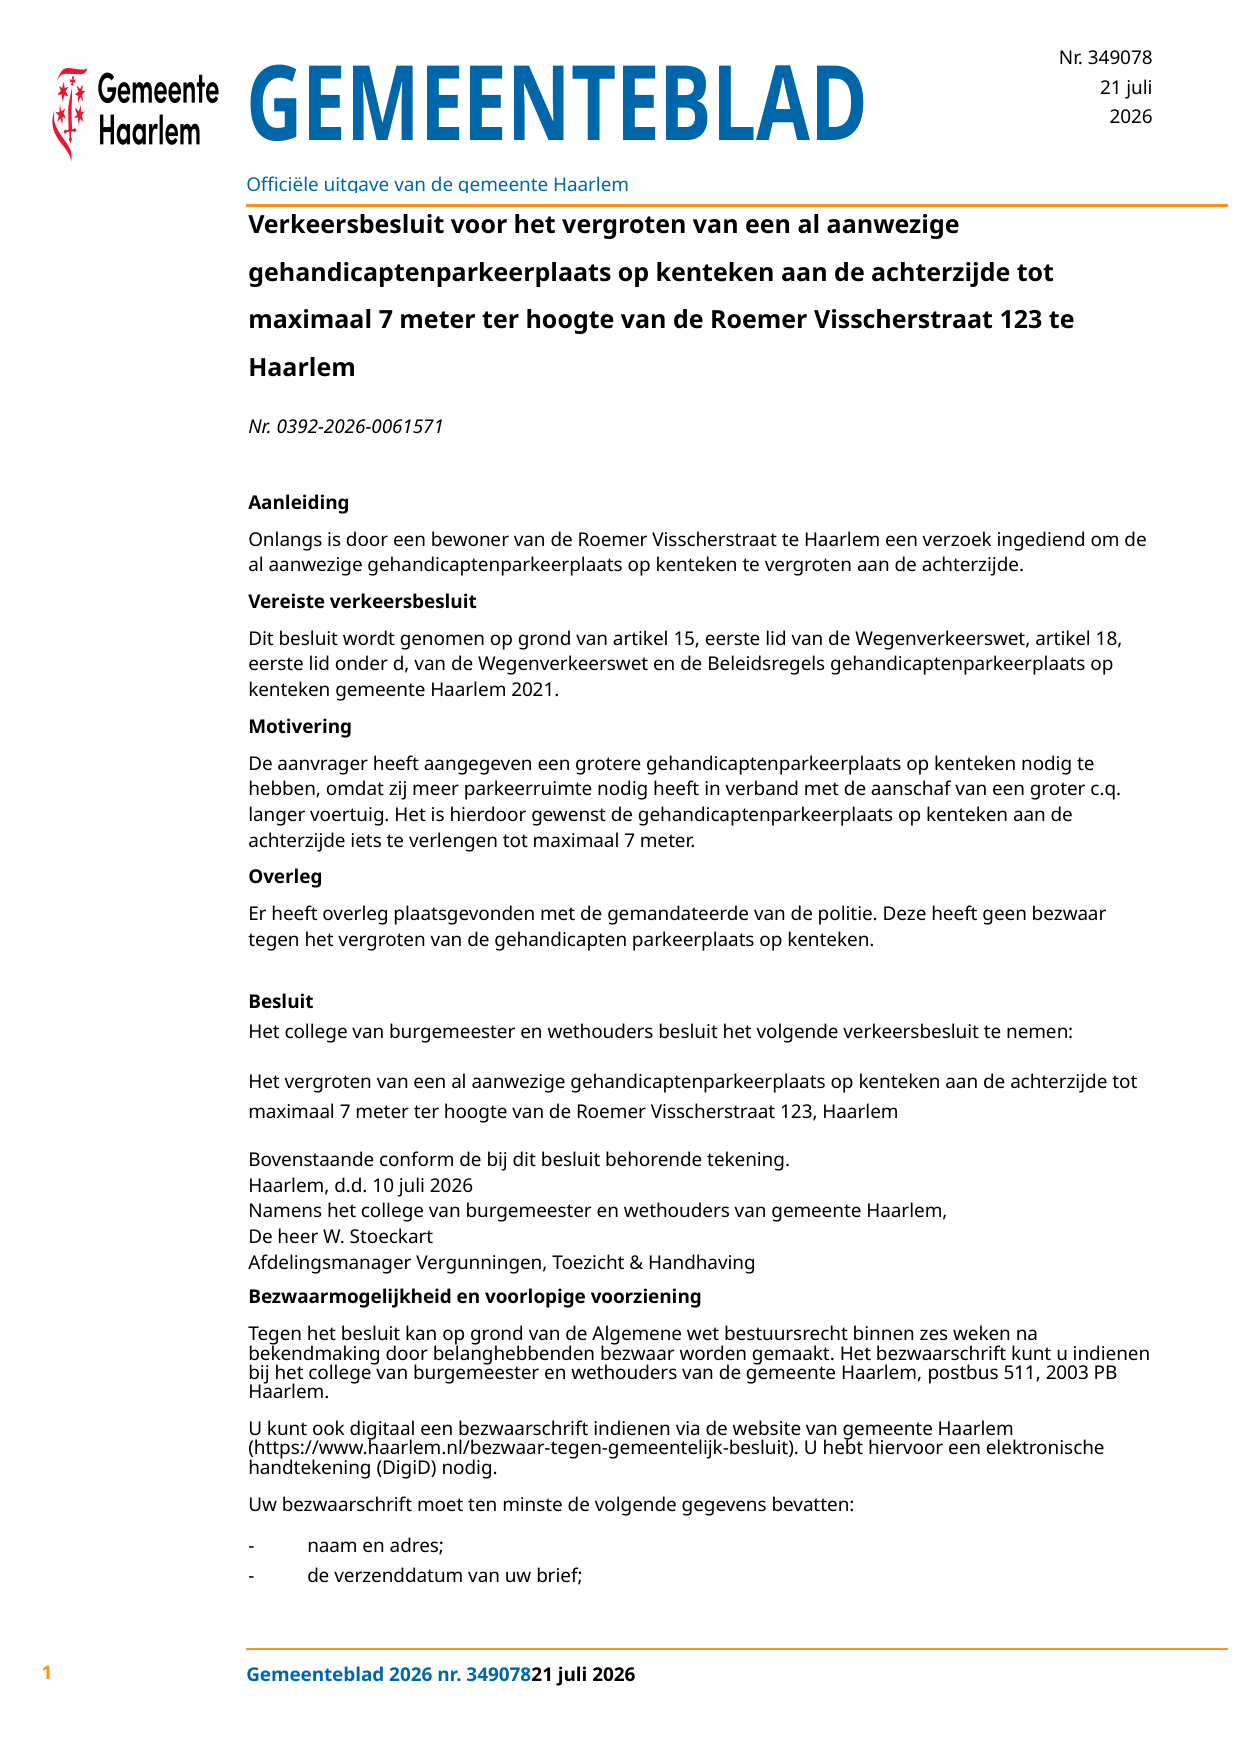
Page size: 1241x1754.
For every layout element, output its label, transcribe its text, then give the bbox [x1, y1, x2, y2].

text Bezwaarmogelijkheid en voorlopige voorziening [248, 1288, 1152, 1308]
list naam en adres; [248, 1533, 1152, 1558]
text Uw bezwaarschrift moet ten minste de volgende gegevens bevatten: [248, 1496, 1152, 1515]
text Vereiste verkeersbesluit [248, 588, 1152, 614]
text Nr. 0392-2026-0061571 [248, 413, 1152, 439]
picture [41, 47, 231, 172]
text Aanleiding [248, 489, 1152, 515]
text Bovenstaande conform de bij dit besluit behorende tekening. [248, 1146, 1152, 1172]
text Er heeft overleg plaatsgevonden met de gemandateerde van de politie. Deze heeft geen bezwaar tegen het vergroten van de gehandicapten parkeerplaats op kenteken. [248, 900, 1152, 952]
text Overleg [248, 863, 1152, 889]
text Namens het college van burgemeester en wethouders van gemeente Haarlem, [248, 1197, 1152, 1223]
text Motivering [248, 713, 1152, 739]
text Afdelingsmanager Vergunningen, Toezicht & Handhaving [248, 1249, 1152, 1275]
text Het college van burgemeester en wethouders besluit het volgende verkeersbesluit te nemen: [248, 1018, 1152, 1044]
text Besluit [248, 989, 1152, 1014]
text Verkeersbesluit voor het vergroten van een al aanwezige gehandicaptenparkeerplaats op kenteken aan de achterzijde tot maximaal 7 meter ter hoogte van de Roemer Visscherstraat 123 te Haarlem [248, 207, 1152, 384]
text Dit besluit wordt genomen op grond van artikel 15, eerste lid van de Wegenverkeerswet, artikel 18, eerste lid onder d, van de Wegenverkeerswet en de Beleidsregels gehandicaptenparkeerplaats op kenteken gemeente Haarlem 2021. [248, 625, 1152, 702]
text Het vergroten van een al aanwezige gehandicaptenparkeerplaats op kenteken aan de achterzijde tot maximaal 7 meter ter hoogte van de Roemer Visscherstraat 123, Haarlem [248, 1069, 1152, 1124]
text De aanvrager heeft aangegeven een grotere gehandicaptenparkeerplaats op kenteken nodig te hebben, omdat zij meer parkeerruimte nodig heeft in verband met de aanschaf van een groter c.q. langer voertuig. Het is hierdoor gewenst de gehandicaptenparkeerplaats op kenteken aan de achterzijde iets te verlengen tot maximaal 7 meter. [248, 750, 1152, 853]
text Onlangs is door een bewoner van de Roemer Visscherstraat te Haarlem een verzoek ingediend om de al aanwezige gehandicaptenparkeerplaats op kenteken te vergroten aan de achterzijde. [248, 526, 1152, 577]
text Tegen het besluit kan op grond van de Algemene wet bestuursrecht binnen zes weken na bekendmaking door belanghebbenden bezwaar worden gemaakt. Het bezwaarschrift kunt u indienen bij het college van burgemeester en wethouders van de gemeente Haarlem, postbus 511, 2003 PB Haarlem. [248, 1325, 1152, 1402]
list de verzenddatum van uw brief; [248, 1562, 1152, 1588]
text U kunt ook digitaal een bezwaarschrift indienen via de website van gemeente Haarlem (https://www.haarlem.nl/bezwaar-tegen-gemeentelijk-besluit). U hebt hiervoor een elektronische handtekening (DigiD) nodig. [248, 1420, 1152, 1478]
text De heer W. Stoeckart [248, 1223, 1152, 1249]
text Haarlem, d.d. 10 juli 2026 [248, 1172, 1152, 1197]
